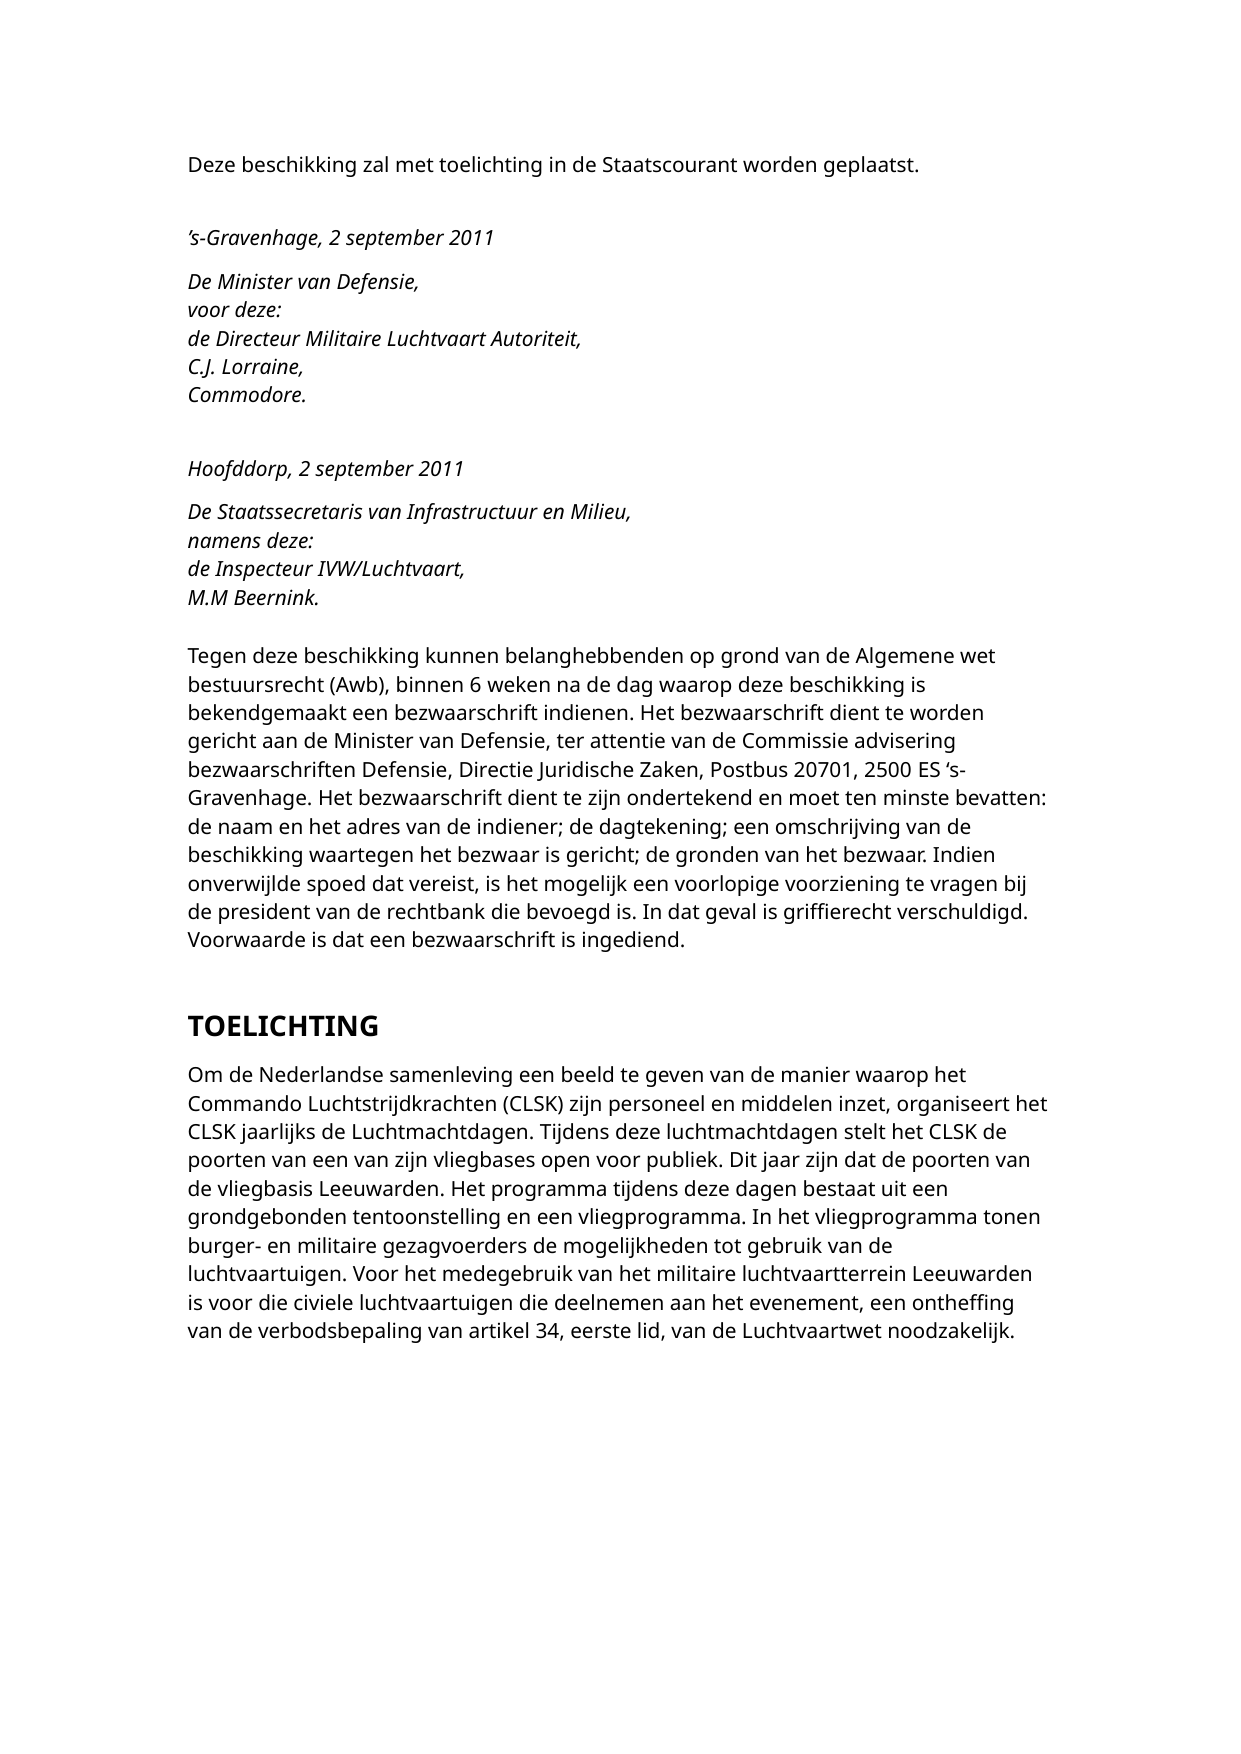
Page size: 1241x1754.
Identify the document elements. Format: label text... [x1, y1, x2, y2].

text ’s-Gravenhage, 2 september 2011 [187, 223, 1053, 252]
text namens deze: [187, 526, 1053, 554]
text De Staatssecretaris van Infrastructuur en Milieu, [187, 497, 1053, 526]
text de Directeur Militaire Luchtvaart Autoriteit, [187, 324, 1053, 352]
text Om de Nederlandse samenleving een beeld te geven van de manier waarop het Commando Luchtstrijdkrachten (CLSK) zijn personeel en middelen inzet, organiseert het CLSK jaarlijks de Luchtmachtdagen. Tijdens deze luchtmachtdagen stelt het CLSK de poorten van een van zijn vliegbases open voor publiek. Dit jaar zijn dat de poorten van de vliegbasis Leeuwarden. Het programma tijdens deze dagen bestaat uit een grondgebonden tentoonstelling en een vliegprogramma. In het vliegprogramma tonen burger- en militaire gezagvoerders de mogelijkheden tot gebruik van de luchtvaartuigen. Voor het medegebruik van het militaire luchtvaartterrein Leeuwarden is voor die civiele luchtvaartuigen die deelnemen aan het evenement, een ontheffing van de verbodsbepaling van artikel 34, eerste lid, van de Luchtvaartwet noodzakelijk. [187, 1060, 1053, 1344]
text Deze beschikking zal met toelichting in de Staatscourant worden geplaatst. [187, 150, 1053, 178]
text Tegen deze beschikking kunnen belanghebbenden op grond van de Algemene wet bestuursrecht (Awb), binnen 6 weken na de dag waarop deze beschikking is bekendgemaakt een bezwaarschrift indienen. Het bezwaarschrift dient te worden gericht aan de Minister van Defensie, ter attentie van de Commissie advisering bezwaarschriften Defensie, Directie Juridische Zaken, Postbus 20701, 2500 ES ‘s-Gravenhage. Het bezwaarschrift dient te zijn ondertekend en moet ten minste bevatten: de naam en het adres van de indiener; de dagtekening; een omschrijving van de beschikking waartegen het bezwaar is gericht; de gronden van het bezwaar. Indien onverwijlde spoed dat vereist, is het mogelijk een voorlopige voorziening te vragen bij de president van de rechtbank die bevoegd is. In dat geval is griffierecht verschuldigd. Voorwaarde is dat een bezwaarschrift is ingediend. [187, 641, 1053, 954]
text voor deze: [187, 295, 1053, 324]
text Commodore. [187, 381, 1053, 409]
subtitle TOELICHTING [187, 1007, 1053, 1045]
text Hoofddorp, 2 september 2011 [187, 454, 1053, 482]
text De Minister van Defensie, [187, 267, 1053, 295]
text C.J. Lorraine, [187, 352, 1053, 381]
text de Inspecteur IVW/Luchtvaart, [187, 554, 1053, 583]
text M.M Beernink. [187, 583, 1053, 611]
